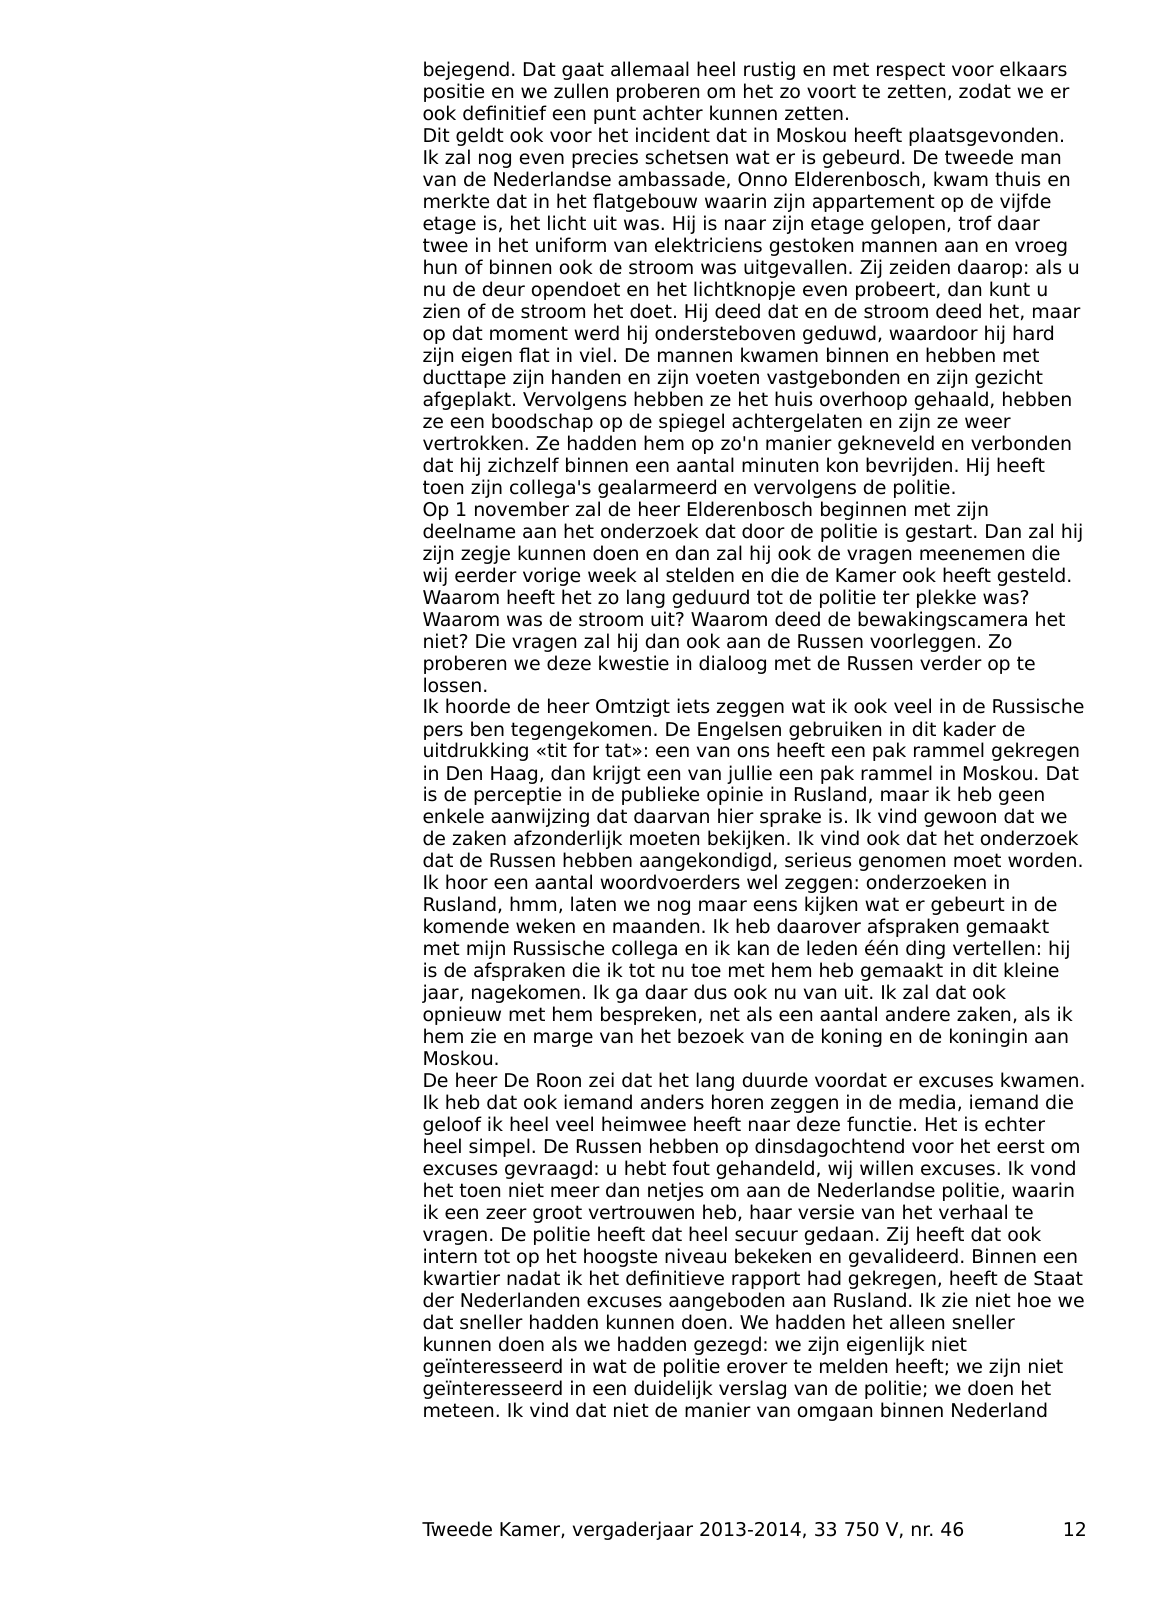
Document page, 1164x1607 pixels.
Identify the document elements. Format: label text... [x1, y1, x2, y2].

text bejegend. Dat gaat allemaal heel rustig en met respect voor elkaars positie en we zullen proberen om het zo voort te zetten, zodat we er ook definitief een punt achter kunnen zetten. [422, 59, 1087, 125]
text Dit geldt ook voor het incident dat in Moskou heeft plaatsgevonden. Ik zal nog even precies schetsen wat er is gebeurd. De tweede man van de Nederlandse ambassade, Onno Elderenbosch, kwam thuis en merkte dat in het flatgebouw waarin zijn appartement op de vijfde etage is, het licht uit was. Hij is naar zijn etage gelopen, trof daar twee in het uniform van elektriciens gestoken mannen aan en vroeg hun of binnen ook de stroom was uitgevallen. Zij zeiden daarop: als u nu de deur opendoet en het lichtknopje even probeert, dan kunt u zien of de stroom het doet. Hij deed dat en de stroom deed het, maar op dat moment werd hij ondersteboven geduwd, waardoor hij hard zijn eigen flat in viel. De mannen kwamen binnen en hebben met ducttape zijn handen en zijn voeten vastgebonden en zijn gezicht afgeplakt. Vervolgens hebben ze het huis overhoop gehaald, hebben ze een boodschap op de spiegel achtergelaten en zijn ze weer vertrokken. Ze hadden hem op zo'n manier gekneveld en verbonden dat hij zichzelf binnen een aantal minuten kon bevrijden. Hij heeft toen zijn collega's gealarmeerd en vervolgens de politie. [422, 125, 1087, 499]
text Op 1 november zal de heer Elderenbosch beginnen met zijn deelname aan het onderzoek dat door de politie is gestart. Dan zal hij zijn zegje kunnen doen en dan zal hij ook de vragen meenemen die wij eerder vorige week al stelden en die de Kamer ook heeft gesteld. Waarom heeft het zo lang geduurd tot de politie ter plekke was? Waarom was de stroom uit? Waarom deed de bewakingscamera het niet? Die vragen zal hij dan ook aan de Russen voorleggen. Zo proberen we deze kwestie in dialoog met de Russen verder op te lossen. [422, 499, 1087, 696]
text Ik hoorde de heer Omtzigt iets zeggen wat ik ook veel in de Russische pers ben tegengekomen. De Engelsen gebruiken in dit kader de uitdrukking «tit for tat»: een van ons heeft een pak rammel gekregen in Den Haag, dan krijgt een van jullie een pak rammel in Moskou. Dat is de perceptie in de publieke opinie in Rusland, maar ik heb geen enkele aanwijzing dat daarvan hier sprake is. Ik vind gewoon dat we de zaken afzonderlijk moeten bekijken. Ik vind ook dat het onderzoek dat de Russen hebben aangekondigd, serieus genomen moet worden. Ik hoor een aantal woordvoerders wel zeggen: onderzoeken in Rusland, hmm, laten we nog maar eens kijken wat er gebeurt in de komende weken en maanden. Ik heb daarover afspraken gemaakt met mijn Russische collega en ik kan de leden één ding vertellen: hij is de afspraken die ik tot nu toe met hem heb gemaakt in dit kleine jaar, nagekomen. Ik ga daar dus ook nu van uit. Ik zal dat ook opnieuw met hem bespreken, net als een aantal andere zaken, als ik hem zie en marge van het bezoek van de koning en de koningin aan Moskou. [422, 696, 1087, 1070]
text De heer De Roon zei dat het lang duurde voordat er excuses kwamen. Ik heb dat ook iemand anders horen zeggen in de media, iemand die geloof ik heel veel heimwee heeft naar deze functie. Het is echter heel simpel. De Russen hebben op dinsdagochtend voor het eerst om excuses gevraagd: u hebt fout gehandeld, wij willen excuses. Ik vond het toen niet meer dan netjes om aan de Nederlandse politie, waarin ik een zeer groot vertrouwen heb, haar versie van het verhaal te vragen. De politie heeft dat heel secuur gedaan. Zij heeft dat ook intern tot op het hoogste niveau bekeken en gevalideerd. Binnen een kwartier nadat ik het definitieve rapport had gekregen, heeft de Staat der Nederlanden excuses aangeboden aan Rusland. Ik zie niet hoe we dat sneller hadden kunnen doen. We hadden het alleen sneller kunnen doen als we hadden gezegd: we zijn eigenlijk niet geïnteresseerd in wat de politie erover te melden heeft; we zijn niet geïnteresseerd in een duidelijk verslag van de politie; we doen het meteen. Ik vind dat niet de manier van omgaan binnen Nederland [422, 1070, 1087, 1422]
